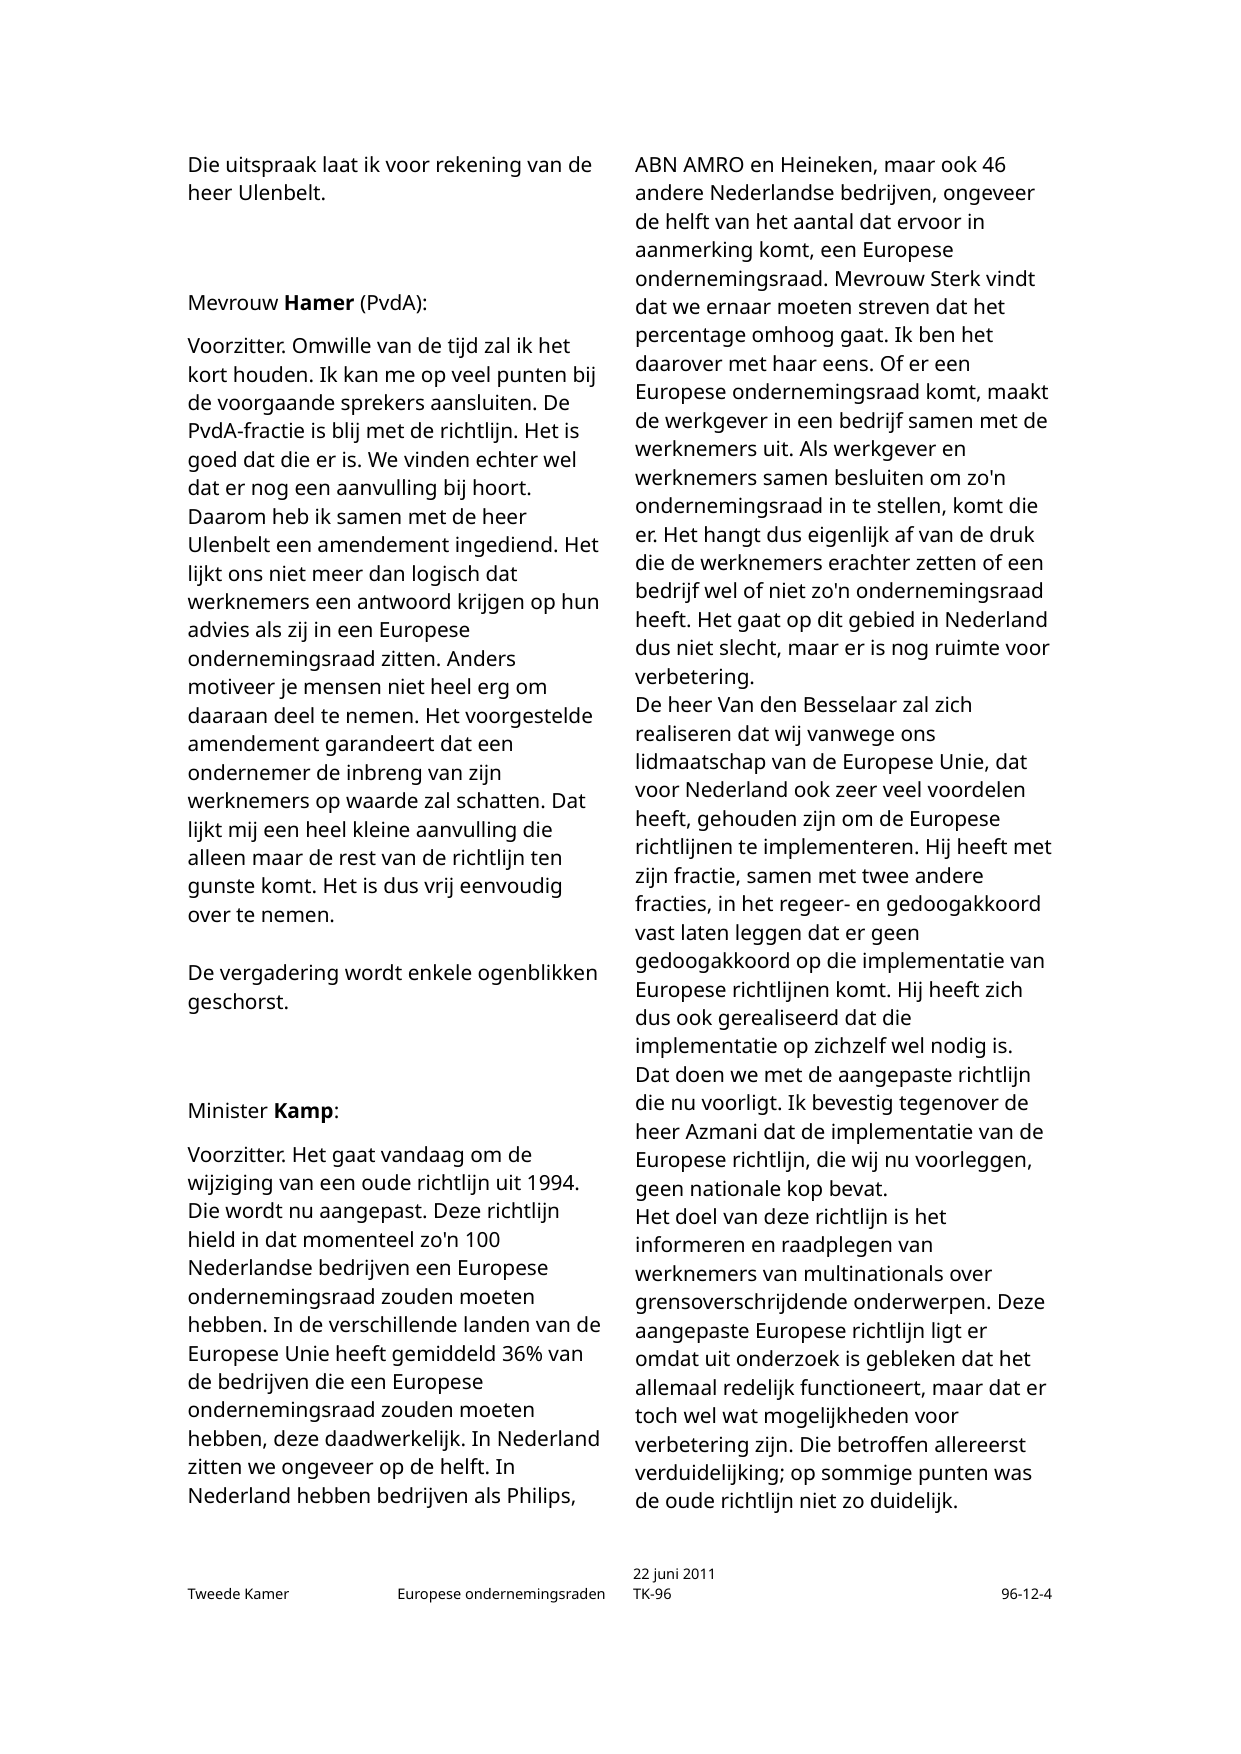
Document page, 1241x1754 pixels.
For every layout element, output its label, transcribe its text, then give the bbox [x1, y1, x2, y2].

text Mevrouw Hamer (PvdA): [187, 288, 605, 316]
text Minister Kamp: [187, 1096, 605, 1125]
text Het doel van deze richtlijn is het informeren en raadplegen van werknemers van multinationals over grensoverschrijdende onderwerpen. Deze aangepaste Europese richtlijn ligt er omdat uit onderzoek is gebleken dat het allemaal redelijk functioneert, maar dat er toch wel wat mogelijkheden voor verbetering zijn. Die betroffen allereerst verduidelijking; op sommige punten was de oude richtlijn niet zo duidelijk. [635, 1202, 1053, 1515]
text De heer Van den Besselaar zal zich realiseren dat wij vanwege ons lidmaatschap van de Europese Unie, dat voor Nederland ook zeer veel voordelen heeft, gehouden zijn om de Europese richtlijnen te implementeren. Hij heeft met zijn fractie, samen met twee andere fracties, in het regeer- en gedoogakkoord vast laten leggen dat er geen gedoogakkoord op die implementatie van Europese richtlijnen komt. Hij heeft zich dus ook gerealiseerd dat die implementatie op zichzelf wel nodig is. Dat doen we met de aangepaste richtlijn die nu voorligt. Ik bevestig tegenover de heer Azmani dat de implementatie van de Europese richtlijn, die wij nu voorleggen, geen nationale kop bevat. [635, 690, 1053, 1202]
text Die uitspraak laat ik voor rekening van de heer Ulenbelt. [187, 150, 605, 207]
text Voorzitter. Het gaat vandaag om de wijziging van een oude richtlijn uit 1994. Die wordt nu aangepast. Deze richtlijn hield in dat momenteel zo'n 100 Nederlandse bedrijven een Europese ondernemingsraad zouden moeten hebben. In de verschillende landen van de Europese Unie heeft gemiddeld 36% van de bedrijven die een Europese ondernemingsraad zouden moeten hebben, deze daadwerkelijk. In Nederland zitten we ongeveer op de helft. In Nederland hebben bedrijven als Philips, [187, 1140, 605, 1509]
text ABN AMRO en Heineken, maar ook 46 andere Nederlandse bedrijven, ongeveer de helft van het aantal dat ervoor in aanmerking komt, een Europese ondernemingsraad. Mevrouw Sterk vindt dat we ernaar moeten streven dat het percentage omhoog gaat. Ik ben het daarover met haar eens. Of er een Europese ondernemingsraad komt, maakt de werkgever in een bedrijf samen met de werknemers uit. Als werkgever en werknemers samen besluiten om zo'n ondernemingsraad in te stellen, komt die er. Het hangt dus eigenlijk af van de druk die de werknemers erachter zetten of een bedrijf wel of niet zo'n ondernemingsraad heeft. Het gaat op dit gebied in Nederland dus niet slecht, maar er is nog ruimte voor verbetering. [635, 150, 1053, 690]
text Voorzitter. Omwille van de tijd zal ik het kort houden. Ik kan me op veel punten bij de voorgaande sprekers aansluiten. De PvdA-fractie is blij met de richtlijn. Het is goed dat die er is. We vinden echter wel dat er nog een aanvulling bij hoort. Daarom heb ik samen met de heer Ulenbelt een amendement ingediend. Het lijkt ons niet meer dan logisch dat werknemers een antwoord krijgen op hun advies als zij in een Europese ondernemingsraad zitten. Anders motiveer je mensen niet heel erg om daaraan deel te nemen. Het voorgestelde amendement garandeert dat een ondernemer de inbreng van zijn werknemers op waarde zal schatten. Dat lijkt mij een heel kleine aanvulling die alleen maar de rest van de richtlijn ten gunste komt. Het is dus vrij eenvoudig over te nemen. [187, 331, 605, 928]
text De vergadering wordt enkele ogenblikken geschorst. [187, 958, 605, 1015]
text  [187, 237, 605, 265]
text  [187, 1045, 605, 1074]
